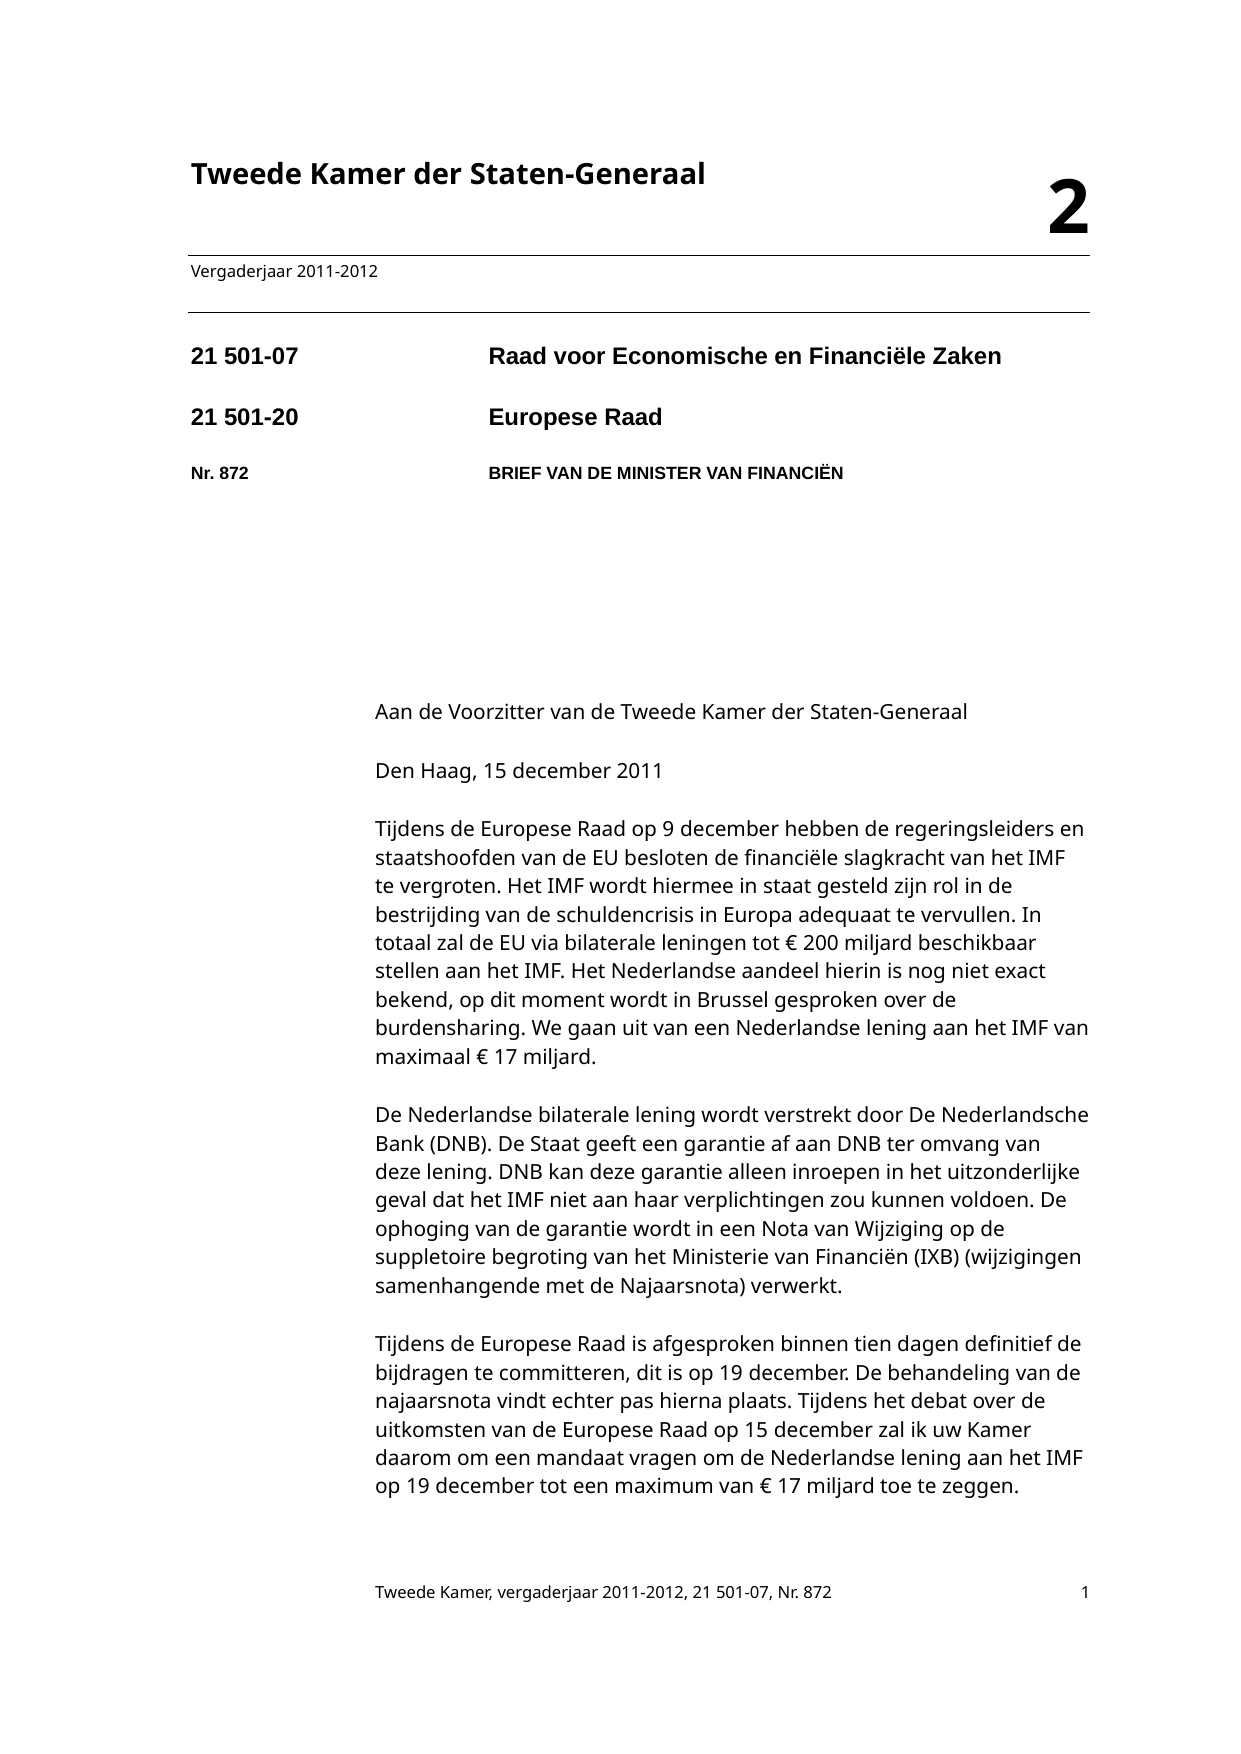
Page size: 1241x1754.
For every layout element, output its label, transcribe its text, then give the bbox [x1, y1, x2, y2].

table_cell Vergaderjaar 2011-2012 [188, 256, 485, 312]
table_cell [188, 313, 485, 339]
text Tijdens de Europese Raad is afgesproken binnen tien dagen definitief de bijdragen te committeren, dit is op 19 december. De behandeling van de najaarsnota vindt echter pas hierna plaats. Tijdens het debat over de uitkomsten van de Europese Raad op 15 december zal ik uw Kamer daarom om een mandaat vragen om de Nederlandse lening aan het IMF op 19 december tot een maximum van € 17 miljard toe te zeggen. [375, 1329, 1090, 1500]
table_cell 21 501-20 [188, 399, 485, 460]
text Den Haag, 15 december 2011 [375, 756, 1090, 784]
table_cell Nr. 872 [188, 460, 485, 579]
text Aan de Voorzitter van de Tweede Kamer der Staten-Generaal [375, 697, 1090, 726]
table_cell [485, 256, 1090, 312]
table_header Tweede Kamer der Staten-Generaal [188, 150, 909, 255]
text De Nederlandse bilaterale lening wordt verstrekt door De Nederlandsche Bank (DNB). De Staat geeft een garantie af aan DNB ter omvang van deze lening. DNB kan deze garantie alleen inroepen in het uitzonderlijke geval dat het IMF niet aan haar verplichtingen zou kunnen voldoen. De ophoging van de garantie wordt in een Nota van Wijziging op de suppletoire begroting van het Ministerie van Financiën (IXB) (wijzigingen samenhangende met de Najaarsnota) verwerkt. [375, 1100, 1090, 1299]
table_cell BRIEF VAN DE MINISTER VAN FINANCIËN [485, 460, 1090, 579]
table_cell [485, 313, 1090, 339]
table_cell Europese Raad [485, 399, 1090, 460]
table_cell 21 501-07 [188, 339, 485, 399]
table_header 2 [910, 150, 1090, 255]
table_cell Raad voor Economische en Financiële Zaken [485, 339, 1090, 399]
text Tijdens de Europese Raad op 9 december hebben de regeringsleiders en staatshoofden van de EU besloten de financiële slagkracht van het IMF te vergroten. Het IMF wordt hiermee in staat gesteld zijn rol in de bestrijding van de schuldencrisis in Europa adequaat te vervullen. In totaal zal de EU via bilaterale leningen tot € 200 miljard beschikbaar stellen aan het IMF. Het Nederlandse aandeel hierin is nog niet exact bekend, op dit moment wordt in Brussel gesproken over de burdensharing. We gaan uit van een Nederlandse lening aan het IMF van maximaal € 17 miljard. [375, 814, 1090, 1070]
